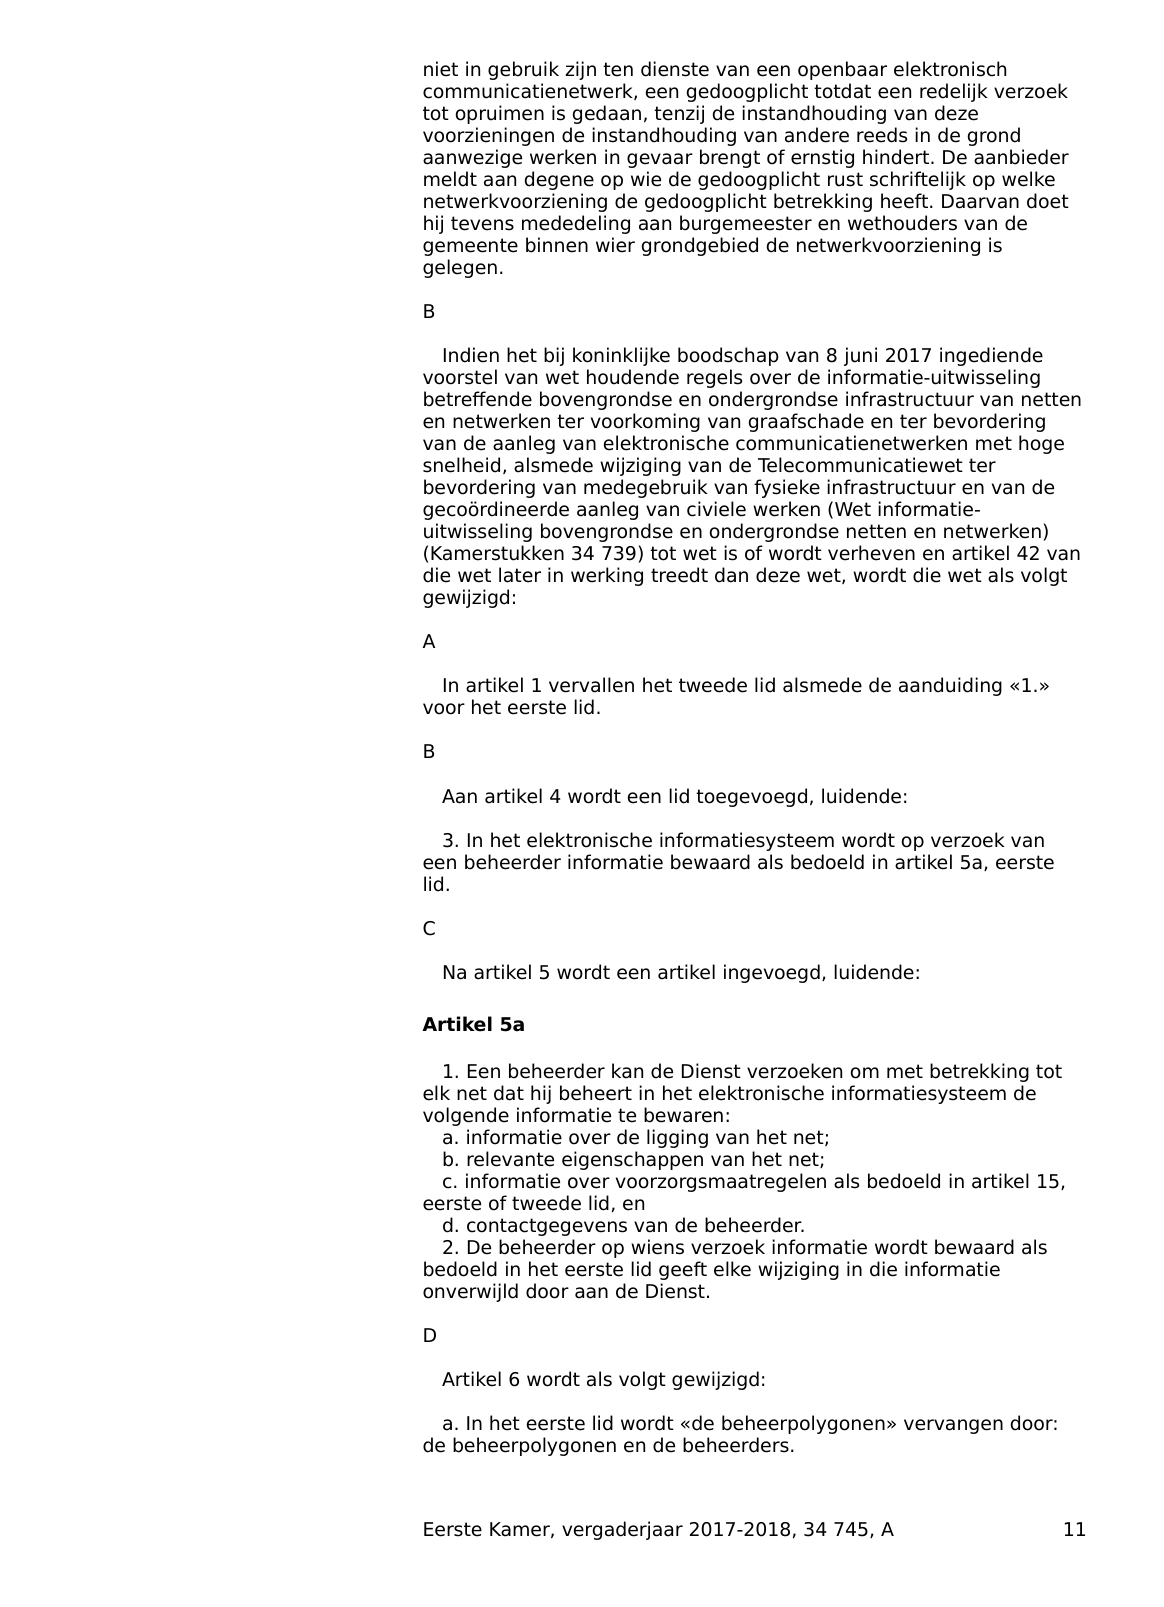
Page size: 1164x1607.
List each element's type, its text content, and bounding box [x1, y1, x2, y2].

text Artikel 6 wordt als volgt gewijzigd: [422, 1369, 1087, 1391]
text d. contactgegevens van de beheerder. [422, 1215, 1087, 1237]
text In artikel 1 vervallen het tweede lid alsmede de aanduiding «1.» voor het eerste lid. [422, 675, 1087, 719]
text Aan artikel 4 wordt een lid toegevoegd, luidende: [422, 786, 1087, 808]
text 3. In het elektronische informatiesysteem wordt op verzoek van een beheerder informatie bewaard als bedoeld in artikel 5a, eerste lid. [422, 830, 1087, 896]
text Na artikel 5 wordt een artikel ingevoegd, luidende: [422, 962, 1087, 984]
text B [422, 741, 1087, 763]
text 1. Een beheerder kan de Dienst verzoeken om met betrekking tot elk net dat hij beheert in het elektronische informatiesysteem de volgende informatie te bewaren: [422, 1061, 1087, 1127]
text D [422, 1325, 1087, 1347]
subtitle Artikel 5a [422, 1014, 1087, 1036]
text B [422, 301, 1087, 323]
text a. In het eerste lid wordt «de beheerpolygonen» vervangen door: de beheerpolygonen en de beheerders. [422, 1413, 1087, 1457]
text C [422, 918, 1087, 940]
text b. relevante eigenschappen van het net; [422, 1149, 1087, 1171]
text a. informatie over de ligging van het net; [422, 1127, 1087, 1149]
text c. informatie over voorzorgsmaatregelen als bedoeld in artikel 15, eerste of tweede lid, en [422, 1171, 1087, 1215]
text Indien het bij koninklijke boodschap van 8 juni 2017 ingediende voorstel van wet houdende regels over de informatie-uitwisseling betreffende bovengrondse en ondergrondse infrastructuur van netten en netwerken ter voorkoming van graafschade en ter bevordering van de aanleg van elektronische communicatienetwerken met hoge snelheid, alsmede wijziging van de Telecommunicatiewet ter bevordering van medegebruik van fysieke infrastructuur en van de gecoördineerde aanleg van civiele werken (Wet informatie-uitwisseling bovengrondse en ondergrondse netten en netwerken) (Kamerstukken 34 739) tot wet is of wordt verheven en artikel 42 van die wet later in werking treedt dan deze wet, wordt die wet als volgt gewijzigd: [422, 345, 1087, 609]
text niet in gebruik zijn ten dienste van een openbaar elektronisch communicatienetwerk, een gedoogplicht totdat een redelijk verzoek tot opruimen is gedaan, tenzij de instandhouding van deze voorzieningen de instandhouding van andere reeds in de grond aanwezige werken in gevaar brengt of ernstig hindert. De aanbieder meldt aan degene op wie de gedoogplicht rust schriftelijk op welke netwerkvoorziening de gedoogplicht betrekking heeft. Daarvan doet hij tevens mededeling aan burgemeester en wethouders van de gemeente binnen wier grondgebied de netwerkvoorziening is gelegen. [422, 59, 1087, 279]
text A [422, 631, 1087, 653]
text 2. De beheerder op wiens verzoek informatie wordt bewaard als bedoeld in het eerste lid geeft elke wijziging in die informatie onverwijld door aan de Dienst. [422, 1237, 1087, 1303]
